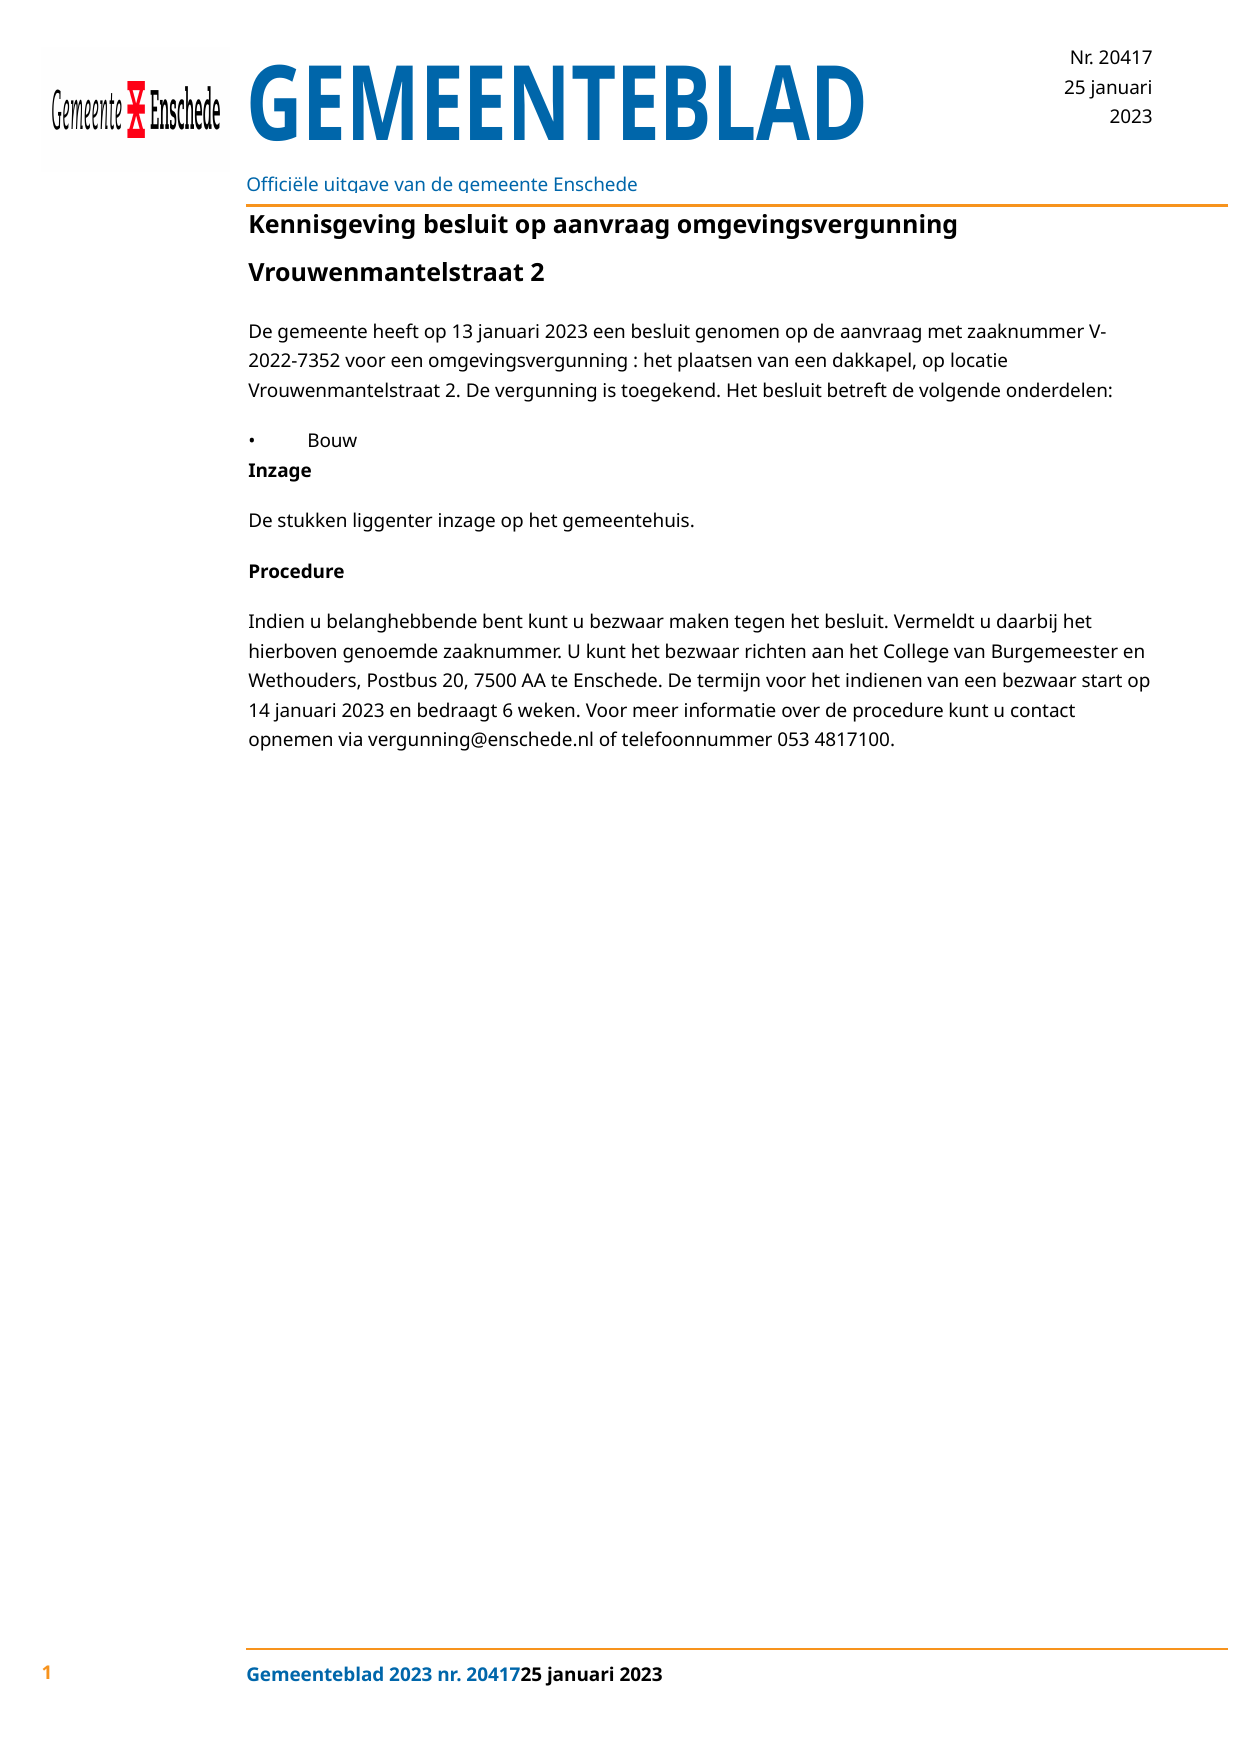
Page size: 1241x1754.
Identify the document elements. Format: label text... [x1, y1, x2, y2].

text De stukken liggenter inzage op het gemeentehuis. [248, 507, 1152, 533]
text Procedure [248, 558, 1152, 584]
text Inzage [248, 457, 1152, 483]
text Kennisgeving besluit op aanvraag omgevingsvergunning Vrouwenmantelstraat 2 [248, 207, 1152, 288]
text Indien u belanghebbende bent kunt u bezwaar maken tegen het besluit. Vermeldt u daarbij het hierboven genoemde zaaknummer. U kunt het bezwaar richten aan het College van Burgemees­ter en Wethouders, Postbus 20, 7500 AA te Enschede. De termijn voor het indienen van een bezwaar start op 14 januari 2023 en bedraagt 6 weken. Voor meer informatie over de procedure kunt u contact opnemen via vergunning@enschede.nl of telefoonnummer 053 4817100. [248, 608, 1152, 752]
picture [41, 47, 231, 172]
list Bouw [248, 427, 1152, 453]
text De gemeente heeft op 13 januari 2023 een besluit genomen op de aanvraag met zaaknummer V-2022-7352 voor een omgevingsvergunning : het plaatsen van een dakkapel, op locatie Vrouwenmantelstraat 2. De vergunning is toegekend. Het besluit betreft de volgende onderdelen: [248, 318, 1152, 403]
